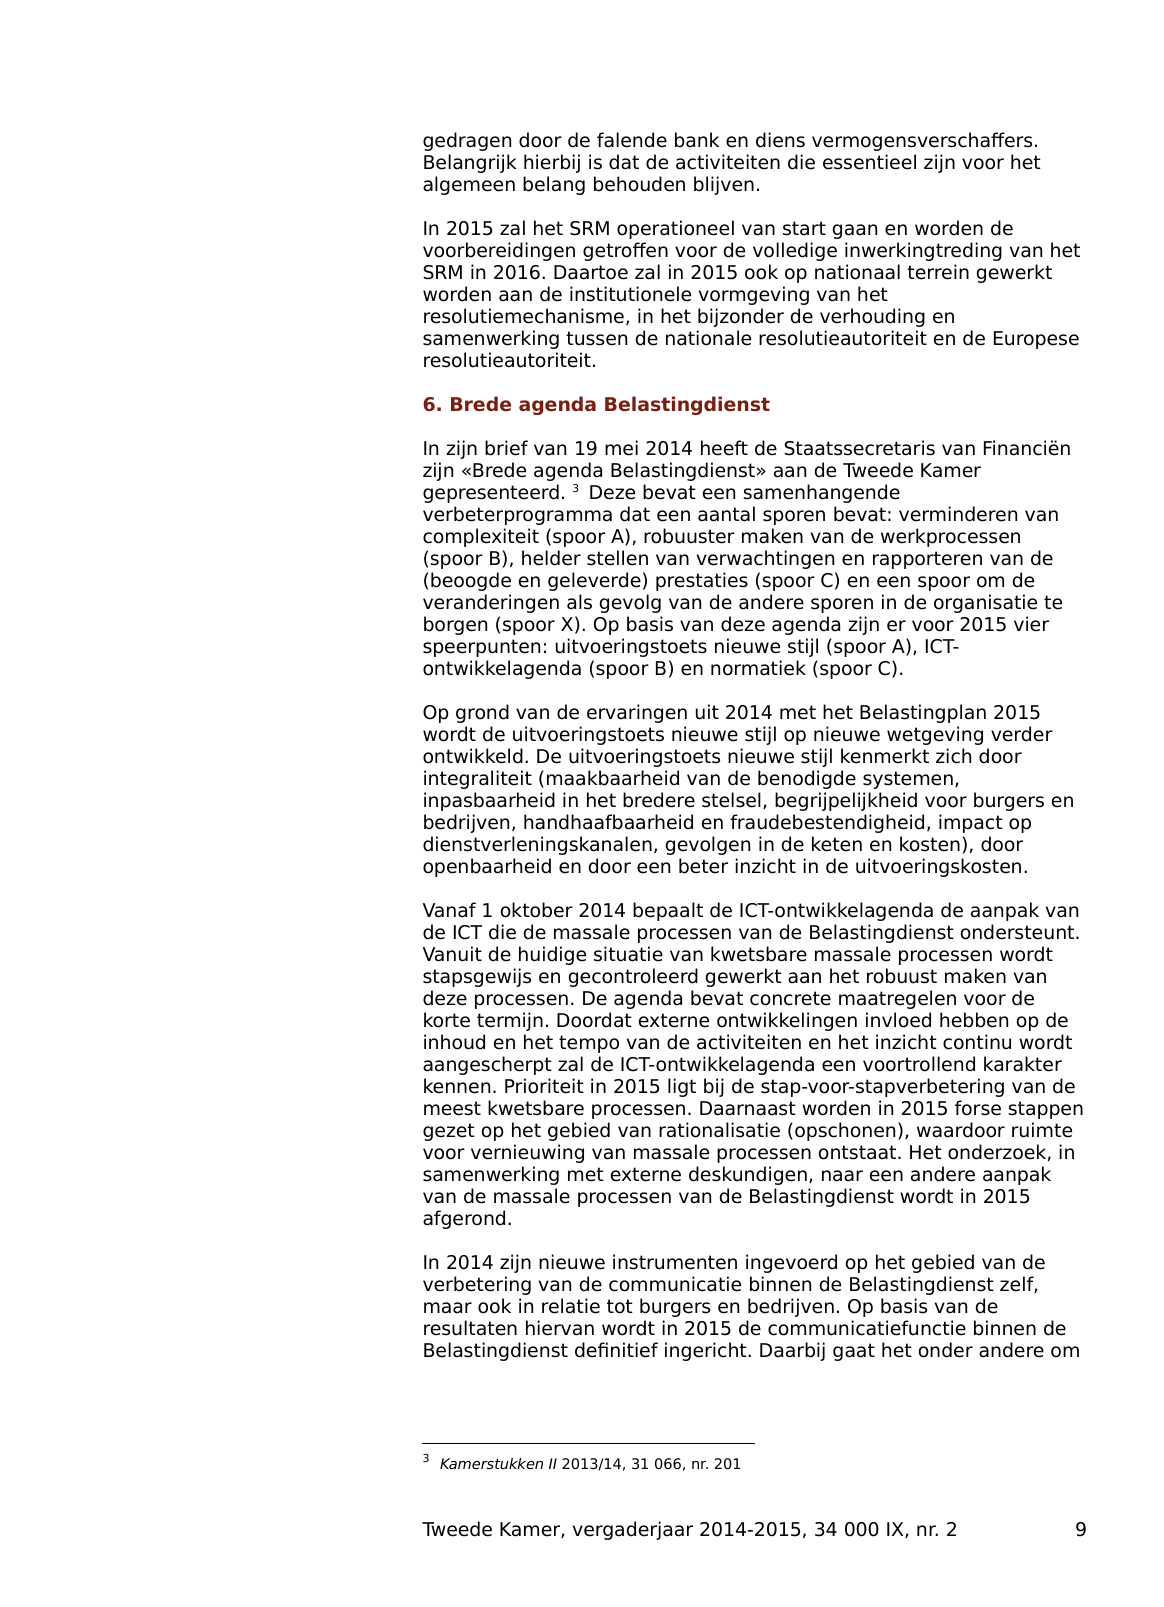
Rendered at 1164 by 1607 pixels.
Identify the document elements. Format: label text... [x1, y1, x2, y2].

text In 2014 zijn nieuwe instrumenten ingevoerd op het gebied van de verbetering van de communicatie binnen de Belastingdienst zelf, maar ook in relatie tot burgers en bedrijven. Op basis van de resultaten hiervan wordt in 2015 de communicatiefunctie binnen de Belastingdienst definitief ingericht. Daarbij gaat het onder andere om [422, 1252, 1087, 1362]
text Kamerstukken II 2013/14, 31 066, nr. 201 [422, 1452, 1087, 1474]
text gedragen door de falende bank en diens vermogensverschaffers. Belangrijk hierbij is dat de activiteiten die essentieel zijn voor het algemeen belang behouden blijven. [422, 130, 1087, 196]
text Op grond van de ervaringen uit 2014 met het Belastingplan 2015 wordt de uitvoeringstoets nieuwe stijl op nieuwe wetgeving verder ontwikkeld. De uitvoeringstoets nieuwe stijl kenmerkt zich door integraliteit (maakbaarheid van de benodigde systemen, inpasbaarheid in het bredere stelsel, begrijpelijkheid voor burgers en bedrijven, handhaafbaarheid en fraudebestendigheid, impact op dienstverleningskanalen, gevolgen in de keten en kosten), door openbaarheid en door een beter inzicht in de uitvoeringskosten. [422, 702, 1087, 878]
text In zijn brief van 19 mei 2014 heeft de Staatssecretaris van Financiën zijn «Brede agenda Belastingdienst» aan de Tweede Kamer gepresenteerd. Deze bevat een samenhangende verbeterprogramma dat een aantal sporen bevat: verminderen van complexiteit (spoor A), robuuster maken van de werkprocessen (spoor B), helder stellen van verwachtingen en rapporteren van de (beoogde en geleverde) prestaties (spoor C) en een spoor om de veranderingen als gevolg van de andere sporen in de organisatie te borgen (spoor X). Op basis van deze agenda zijn er voor 2015 vier speerpunten: uitvoeringstoets nieuwe stijl (spoor A), ICT-ontwikkelagenda (spoor B) en normatiek (spoor C). [422, 438, 1087, 680]
text In 2015 zal het SRM operationeel van start gaan en worden de voorbereidingen getroffen voor de volledige inwerkingtreding van het SRM in 2016. Daartoe zal in 2015 ook op nationaal terrein gewerkt worden aan de institutionele vormgeving van het resolutiemechanisme, in het bijzonder de verhouding en samenwerking tussen de nationale resolutieautoriteit en de Europese resolutieautoriteit. [422, 218, 1087, 372]
text Vanaf 1 oktober 2014 bepaalt de ICT-ontwikkelagenda de aanpak van de ICT die de massale processen van de Belastingdienst ondersteunt. Vanuit de huidige situatie van kwetsbare massale processen wordt stapsgewijs en gecontroleerd gewerkt aan het robuust maken van deze processen. De agenda bevat concrete maatregelen voor de korte termijn. Doordat externe ontwikkelingen invloed hebben op de inhoud en het tempo van de activiteiten en het inzicht continu wordt aangescherpt zal de ICT-ontwikkelagenda een voortrollend karakter kennen. Prioriteit in 2015 ligt bij de stap-voor-stapverbetering van de meest kwetsbare processen. Daarnaast worden in 2015 forse stappen gezet op het gebied van rationalisatie (opschonen), waardoor ruimte voor vernieuwing van massale processen ontstaat. Het onderzoek, in samenwerking met externe deskundigen, naar een andere aanpak van de massale processen van de Belastingdienst wordt in 2015 afgerond. [422, 900, 1087, 1230]
subtitle 6. Brede agenda Belastingdienst [422, 394, 1087, 416]
